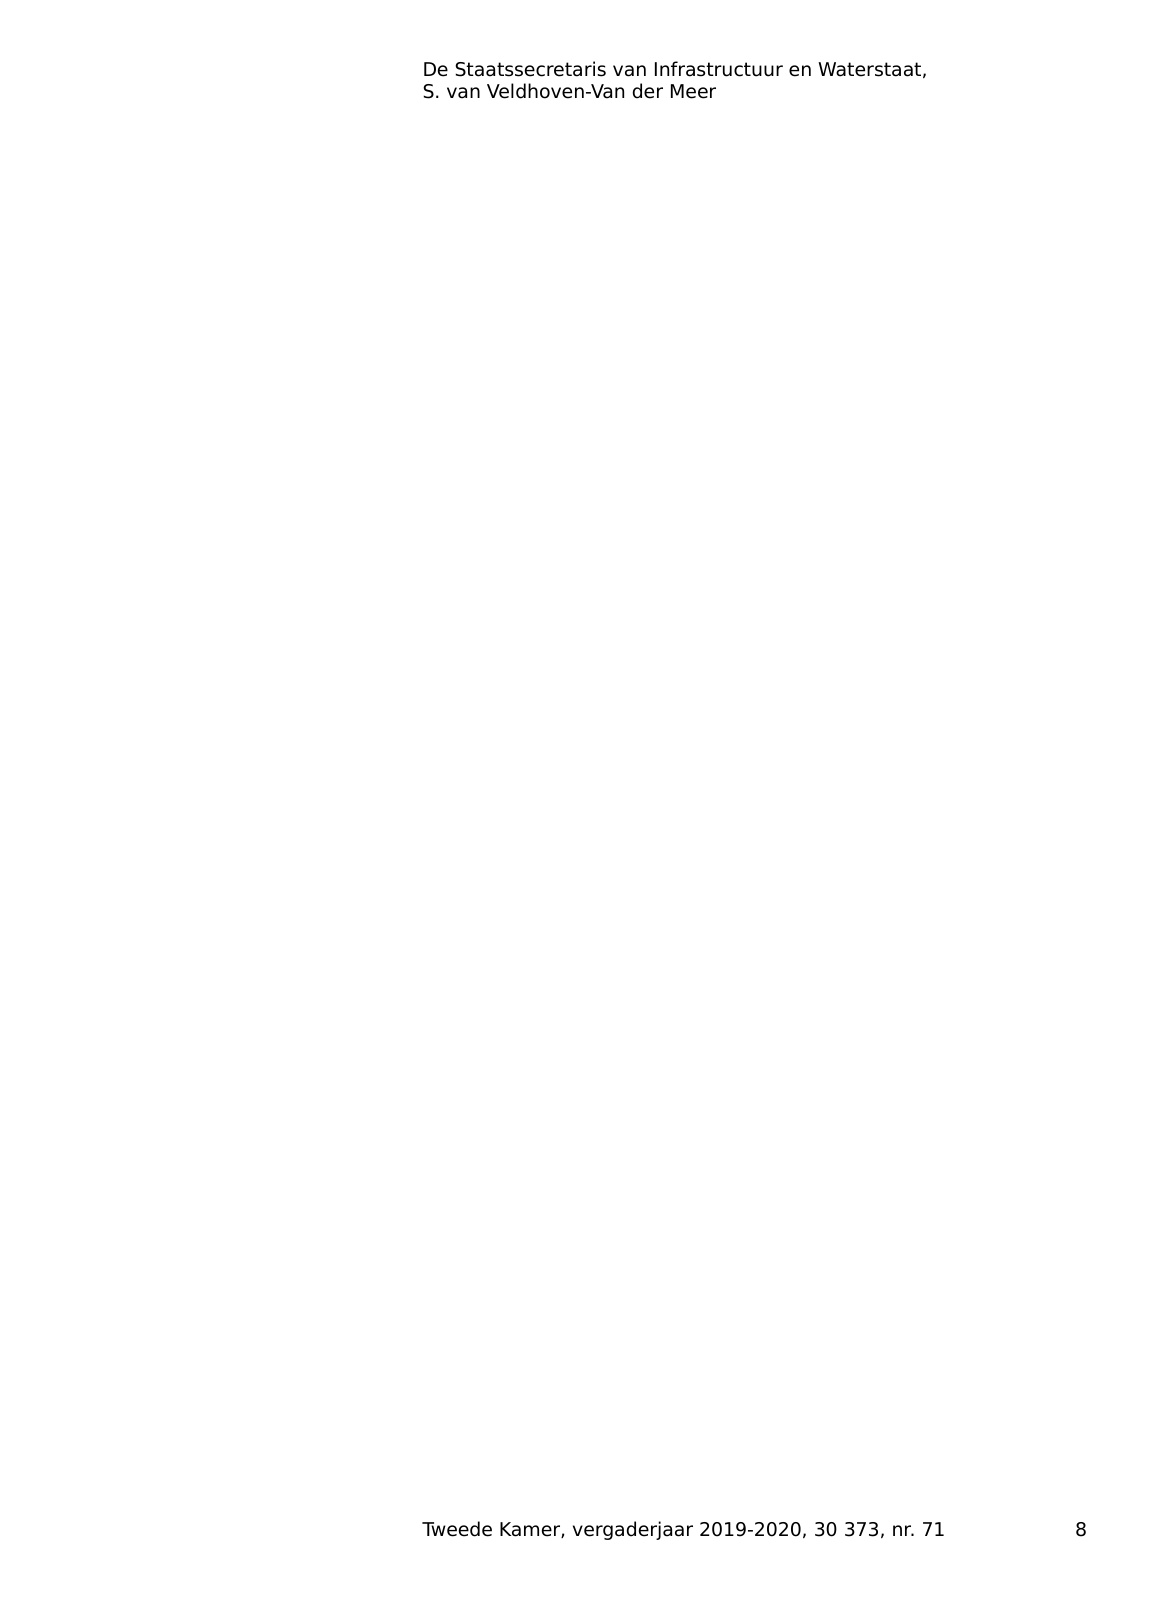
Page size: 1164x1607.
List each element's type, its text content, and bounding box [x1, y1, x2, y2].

text De Staatssecretaris van Infrastructuur en Waterstaat, S. van Veldhoven-Van der Meer [422, 59, 1087, 103]
